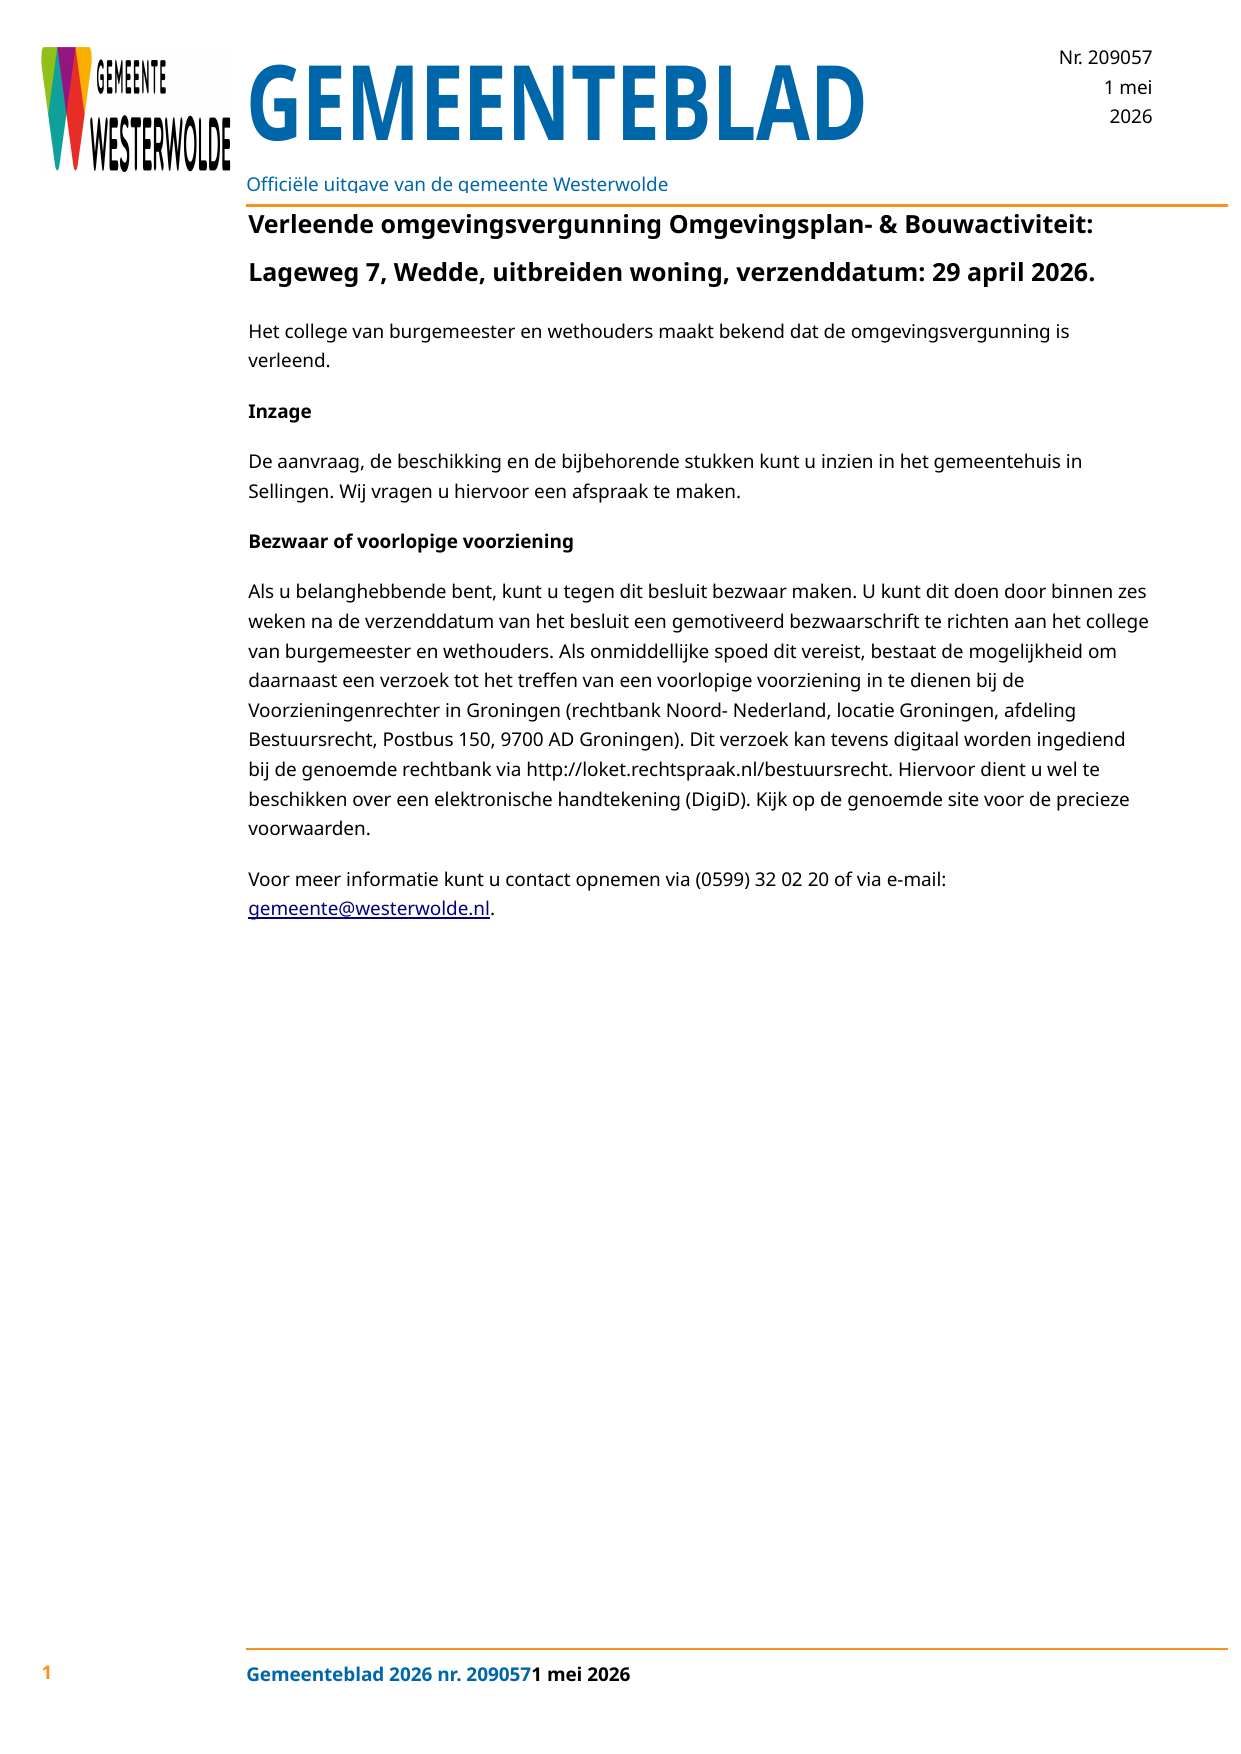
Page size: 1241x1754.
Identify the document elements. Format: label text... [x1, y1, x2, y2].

picture [41, 47, 231, 172]
text De aanvraag, de beschikking en de bijbehorende stukken kunt u inzien in het gemeentehuis in Sellingen. Wij vragen u hiervoor een afspraak te maken. [248, 448, 1152, 504]
text Verleende omgevingsvergunning Omgevingsplan- & Bouwactiviteit: Lageweg 7, Wedde, uitbreiden woning, verzenddatum: 29 april 2026. [248, 207, 1152, 288]
text Voor meer informatie kunt u contact opnemen via (0599) 32 02 20 of via e-mail: gemeente@westerwolde.nl. [248, 866, 1152, 921]
text Als u belanghebbende bent, kunt u tegen dit besluit bezwaar maken. U kunt dit doen door binnen zes weken na de verzenddatum van het besluit een gemotiveerd bezwaarschrift te richten aan het college van burgemeester en wethouders. Als onmiddellijke spoed dit vereist, bestaat de mogelijkheid om daarnaast een verzoek tot het treffen van een voorlopige voorziening in te dienen bij de Voorzieningenrechter in Groningen (rechtbank Noord- Nederland, locatie Groningen, afdeling Bestuursrecht, Postbus 150, 9700 AD Groningen). Dit verzoek kan tevens digitaal worden ingediend bij de genoemde rechtbank via http://loket.rechtspraak.nl/bestuursrecht. Hiervoor dient u wel te beschikken over een elektronische handtekening (DigiD). Kijk op de genoemde site voor de precieze voorwaarden. [248, 579, 1152, 841]
text Inzage [248, 398, 1152, 424]
text Het college van burgemeester en wethouders maakt bekend dat de omgevingsvergunning is verleend. [248, 318, 1152, 373]
text Bezwaar of voorlopige voorziening [248, 528, 1152, 554]
